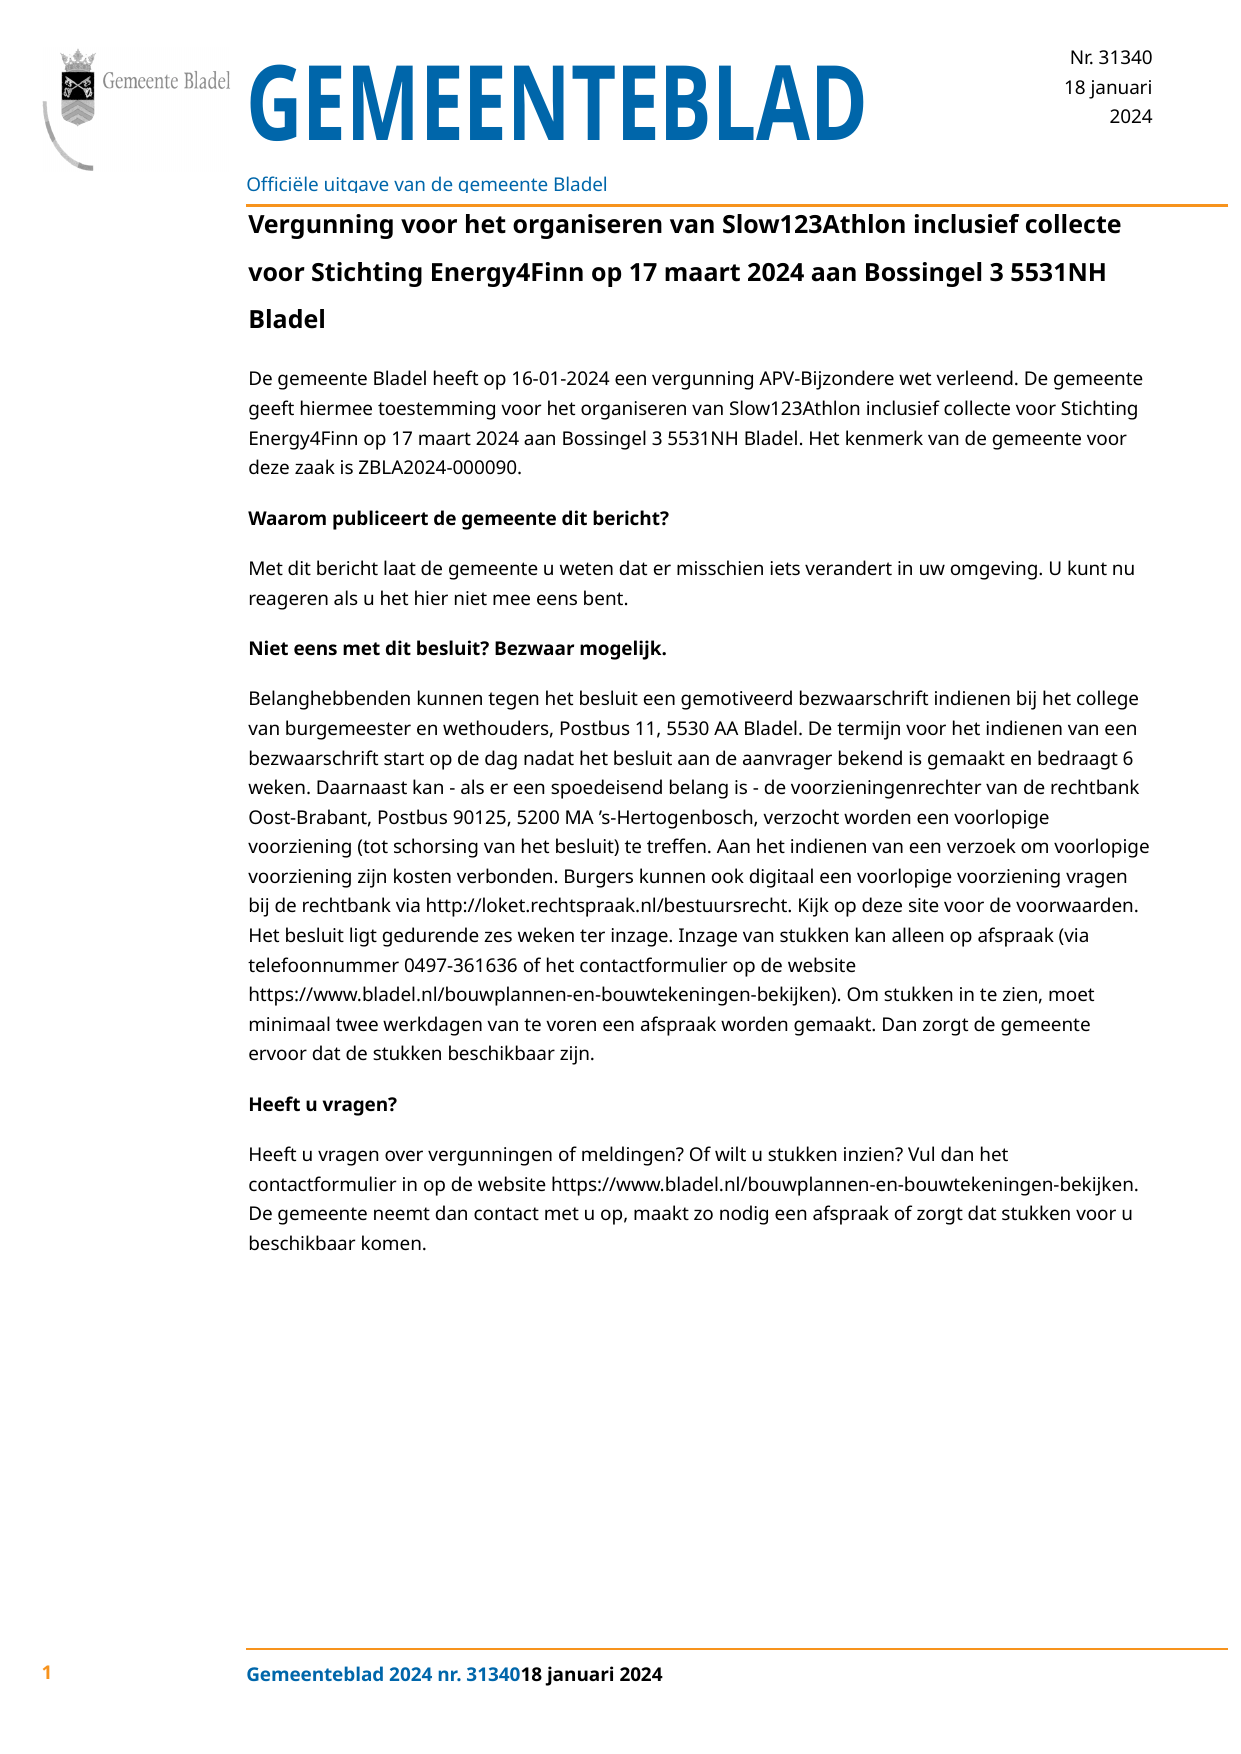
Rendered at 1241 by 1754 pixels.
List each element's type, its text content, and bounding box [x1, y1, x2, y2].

text Niet eens met dit besluit? Bezwaar mogelijk. [248, 635, 1152, 661]
text Waarom publiceert de gemeente dit bericht? [248, 505, 1152, 530]
text Heeft u vragen? [248, 1091, 1152, 1117]
text De gemeente Bladel heeft op 16-01-2024 een vergunning APV-Bijzondere wet verleend. De gemeente geeft hiermee toestemming voor het organiseren van Slow123Athlon inclusief collecte voor Stichting Energy4Finn op 17 maart 2024 aan Bossingel 3 5531NH Bladel. Het kenmerk van de gemeente voor deze zaak is ZBLA2024-000090. [248, 366, 1152, 480]
text Vergunning voor het organiseren van Slow123Athlon inclusief collecte voor Stichting Energy4Finn op 17 maart 2024 aan Bossingel 3 5531NH Bladel [248, 207, 1152, 336]
picture [41, 47, 231, 172]
text Heeft u vragen over vergunningen of meldingen? Of wilt u stukken inzien? Vul dan het contactformulier in op de website https://www.bladel.nl/bouwplannen-en-bouwtekeningen-bekijken. De gemeente neemt dan contact met u op, maakt zo nodig een afspraak of zorgt dat stukken voor u beschikbaar komen. [248, 1141, 1152, 1256]
text Met dit bericht laat de gemeente u weten dat er misschien iets verandert in uw omgeving. U kunt nu reageren als u het hier niet mee eens bent. [248, 555, 1152, 610]
text Belanghebbenden kunnen tegen het besluit een gemotiveerd bezwaarschrift indienen bij het college van burgemeester en wethouders, Postbus 11, 5530 AA Bladel. De termijn voor het indienen van een bezwaarschrift start op de dag nadat het besluit aan de aanvrager bekend is gemaakt en bedraagt 6 weken. Daarnaast kan - als er een spoedeisend belang is - de voorzieningenrechter van de rechtbank Oost-Brabant, Postbus 90125, 5200 MA ’s-Hertogenbosch, verzocht worden een voorlopige voorziening (tot schorsing van het besluit) te treffen. Aan het indienen van een verzoek om voorlopige voorziening zijn kosten verbonden. Burgers kunnen ook digitaal een voorlopige voorziening vragen bij de rechtbank via http://loket.rechtspraak.nl/bestuursrecht. Kijk op deze site voor de voorwaarden. Het besluit ligt gedurende zes weken ter inzage. Inzage van stukken kan alleen op afspraak (via telefoonnummer 0497-361636 of het contactformulier op de website https://www.bladel.nl/bouwplannen-en-bouwtekeningen-bekijken). Om stukken in te zien, moet minimaal twee werkdagen van te voren een afspraak worden gemaakt. Dan zorgt de gemeente ervoor dat de stukken beschikbaar zijn. [248, 686, 1152, 1066]
